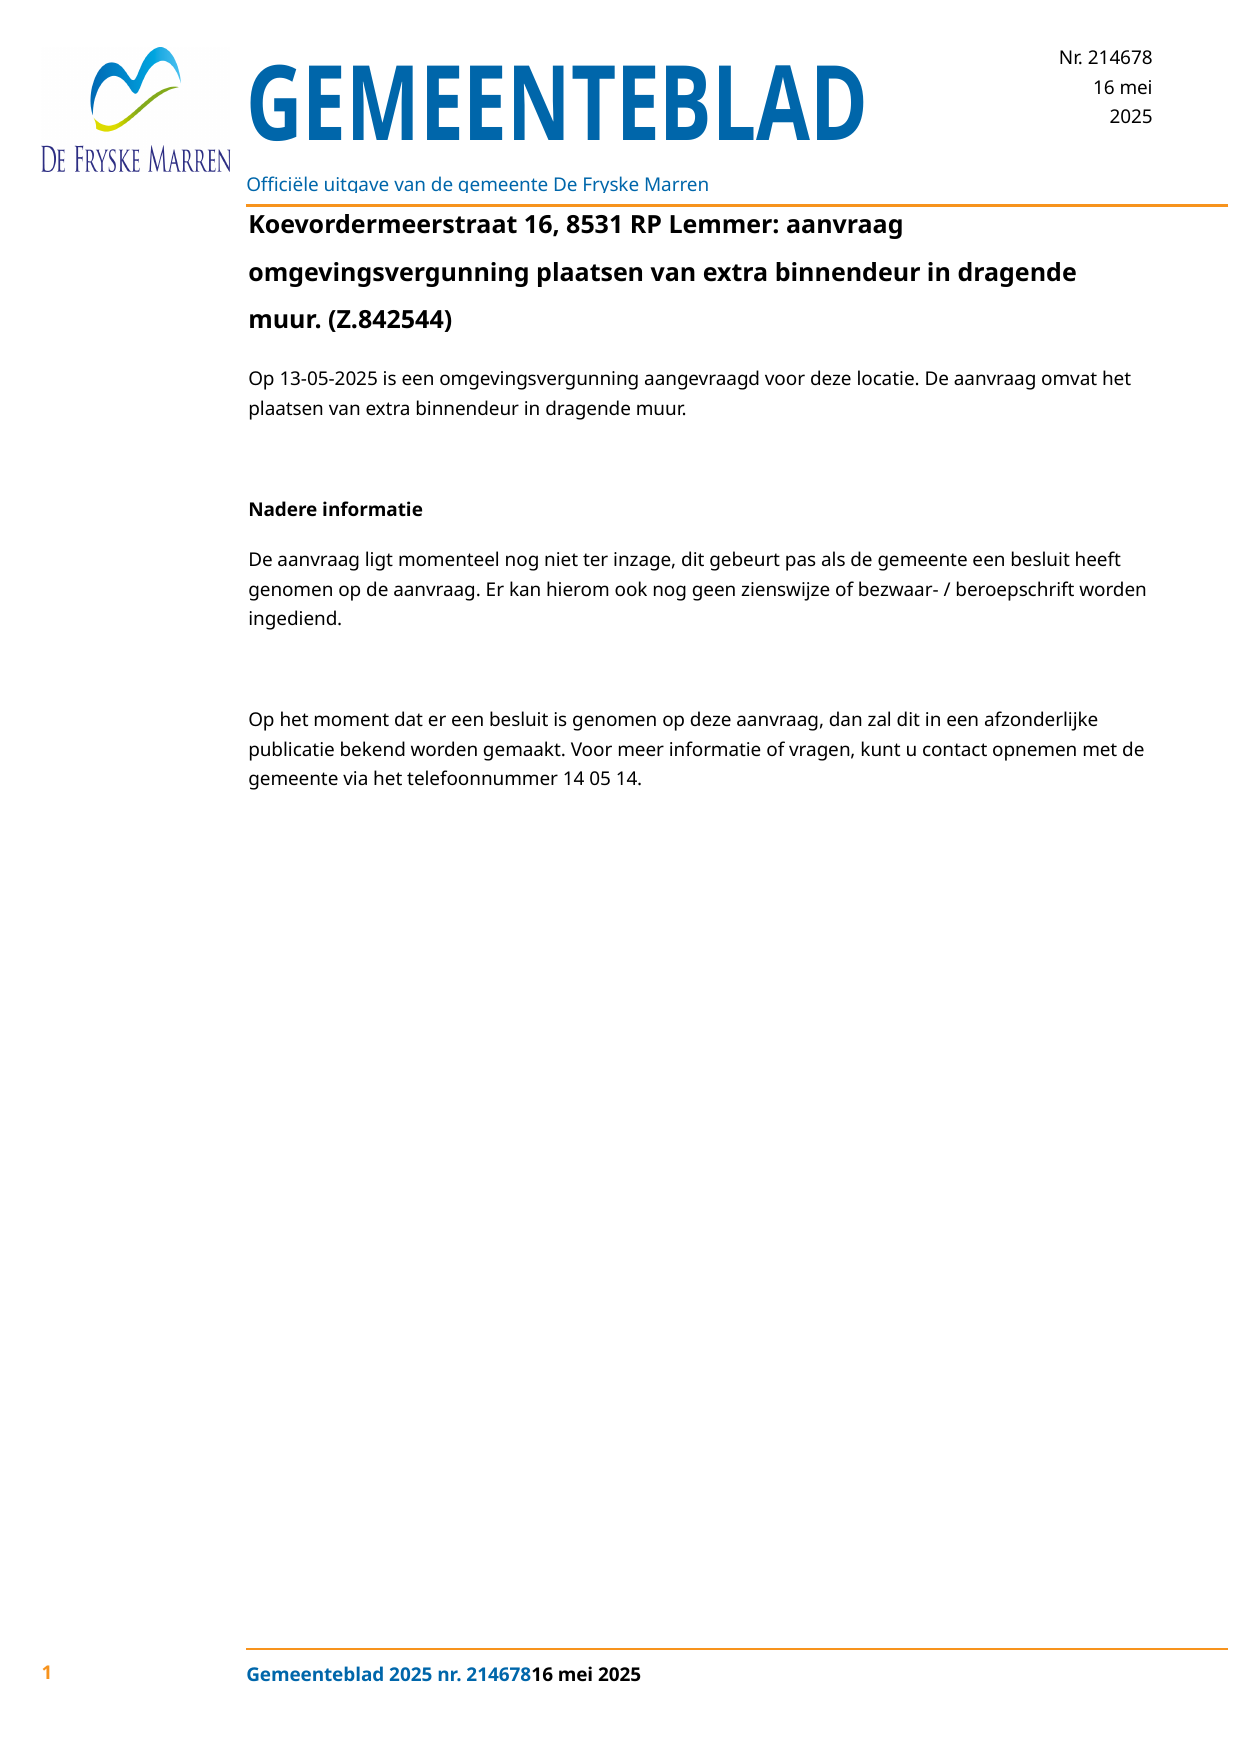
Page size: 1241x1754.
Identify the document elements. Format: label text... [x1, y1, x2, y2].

text Nadere informatie [248, 496, 1152, 522]
picture [41, 47, 231, 172]
text Op het moment dat er een besluit is genomen op deze aanvraag, dan zal dit in een afzonderlijke publicatie bekend worden gemaakt. Voor meer informatie of vragen, kunt u contact opnemen met de gemeente via het telefoonnummer 14 05 14. [248, 706, 1152, 791]
text De aanvraag ligt momenteel nog niet ter inzage, dit gebeurt pas als de gemeente een besluit heeft genomen op de aanvraag. Er kan hierom ook nog geen zienswijze of bezwaar- / beroepschrift worden ingediend. [248, 546, 1152, 631]
text Op 13-05-2025 is een omgevingsvergunning aangevraagd voor deze locatie. De aanvraag omvat het plaatsen van extra binnendeur in dragende muur. [248, 366, 1152, 421]
text Koevordermeerstraat 16, 8531 RP Lemmer: aanvraag omgevingsvergunning plaatsen van extra binnendeur in dragende muur. (Z.842544) [248, 207, 1152, 336]
